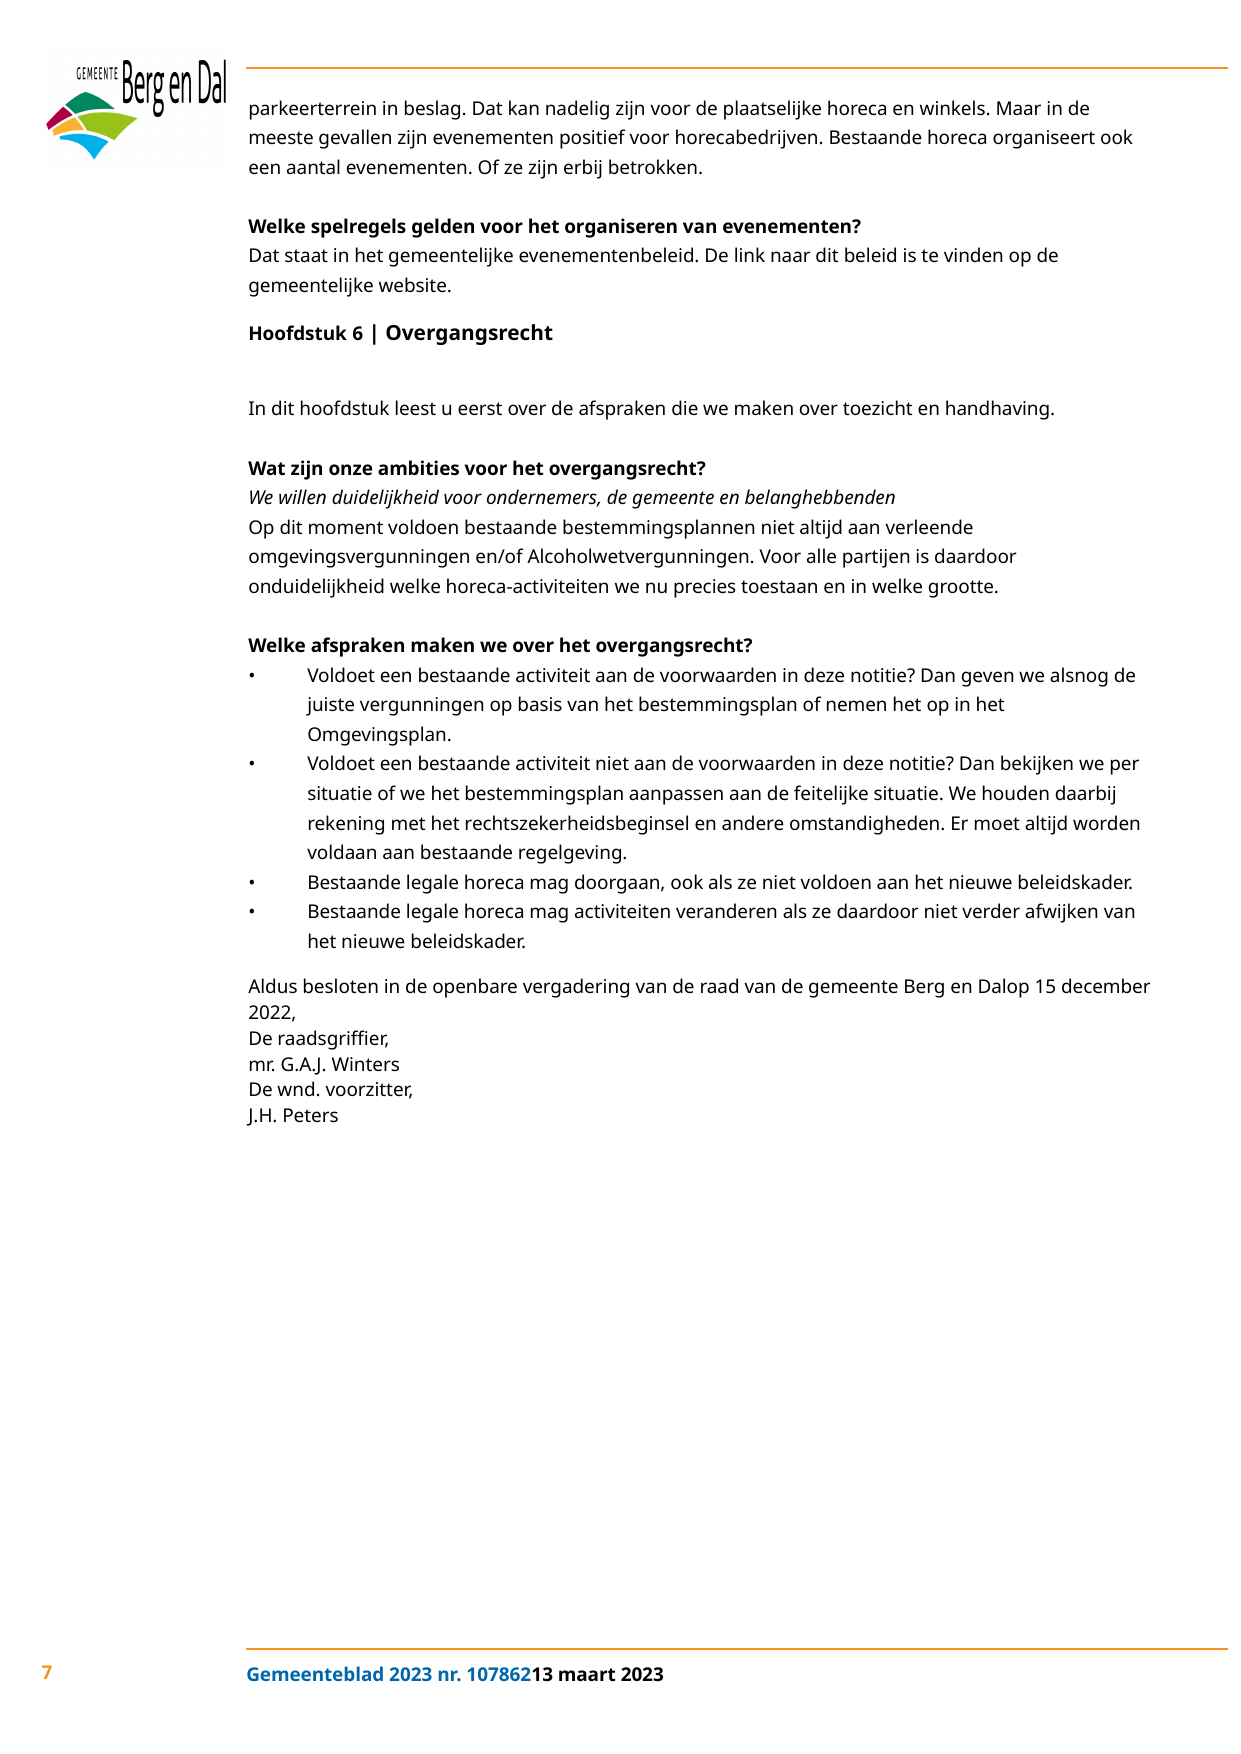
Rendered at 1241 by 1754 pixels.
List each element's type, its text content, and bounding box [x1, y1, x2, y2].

text Op dit moment voldoen bestaande bestemmingsplannen niet altijd aan verleende omgevingsvergunningen en/of Alcoholwetvergunningen. Voor alle partijen is daardoor onduidelijkheid welke horeca-activiteiten we nu precies toestaan en in welke grootte. [248, 514, 1152, 599]
list Bestaande legale horeca mag doorgaan, ook als ze niet voldoen aan het nieuwe beleidskader. [248, 869, 1152, 895]
text Wat zijn onze ambities voor het overgangsrecht? [248, 455, 1152, 481]
text Welke afspraken maken we over het overgangsrecht? [248, 632, 1152, 658]
text We willen duidelijkheid voor ondernemers, de gemeente en belanghebbenden [248, 484, 1152, 510]
text J.H. Peters [248, 1102, 1152, 1128]
text Dat staat in het gemeentelijke evenementenbeleid. De link naar dit beleid is te vinden op de gemeentelijke website. [248, 243, 1152, 298]
text De raadsgriffier, [248, 1025, 1152, 1051]
text parkeerterrein in beslag. Dat kan nadelig zijn voor de plaatselijke horeca en winkels. Maar in de meeste gevallen zijn evenementen positief voor horecabedrijven. Bestaande horeca organiseert ook een aantal evenementen. Of ze zijn erbij betrokken. [248, 95, 1152, 180]
text Welke spelregels gelden voor het organiseren van evenementen? [248, 213, 1152, 239]
list Voldoet een bestaande activiteit niet aan de voorwaarden in deze notitie? Dan bekijken we per situatie of we het bestemmingsplan aanpassen aan de feitelijke situatie. We houden daarbij rekening met het rechtszekerheidsbeginsel en andere omstandigheden. Er moet altijd worden voldaan aan bestaande regelgeving. [248, 751, 1152, 865]
text In dit hoofdstuk leest u eerst over de afspraken die we maken over toezicht en handhaving. [248, 396, 1152, 421]
picture [41, 47, 231, 172]
text Aldus besloten in de openbare vergadering van de raad van de gemeente Berg en Dalop 15 december 2022, [248, 974, 1152, 1025]
list Voldoet een bestaande activiteit aan de voorwaarden in deze notitie? Dan geven we alsnog de juiste vergunningen op basis van het bestemmingsplan of nemen het op in het Omgevingsplan. [248, 662, 1152, 747]
text mr. G.A.J. Winters [248, 1051, 1152, 1077]
text Hoofdstuk 6 | Overgangsrecht [248, 318, 1152, 346]
text De wnd. voorzitter, [248, 1077, 1152, 1102]
list Bestaande legale horeca mag activiteiten veranderen als ze daardoor niet verder afwijken van het nieuwe beleidskader. [248, 898, 1152, 954]
